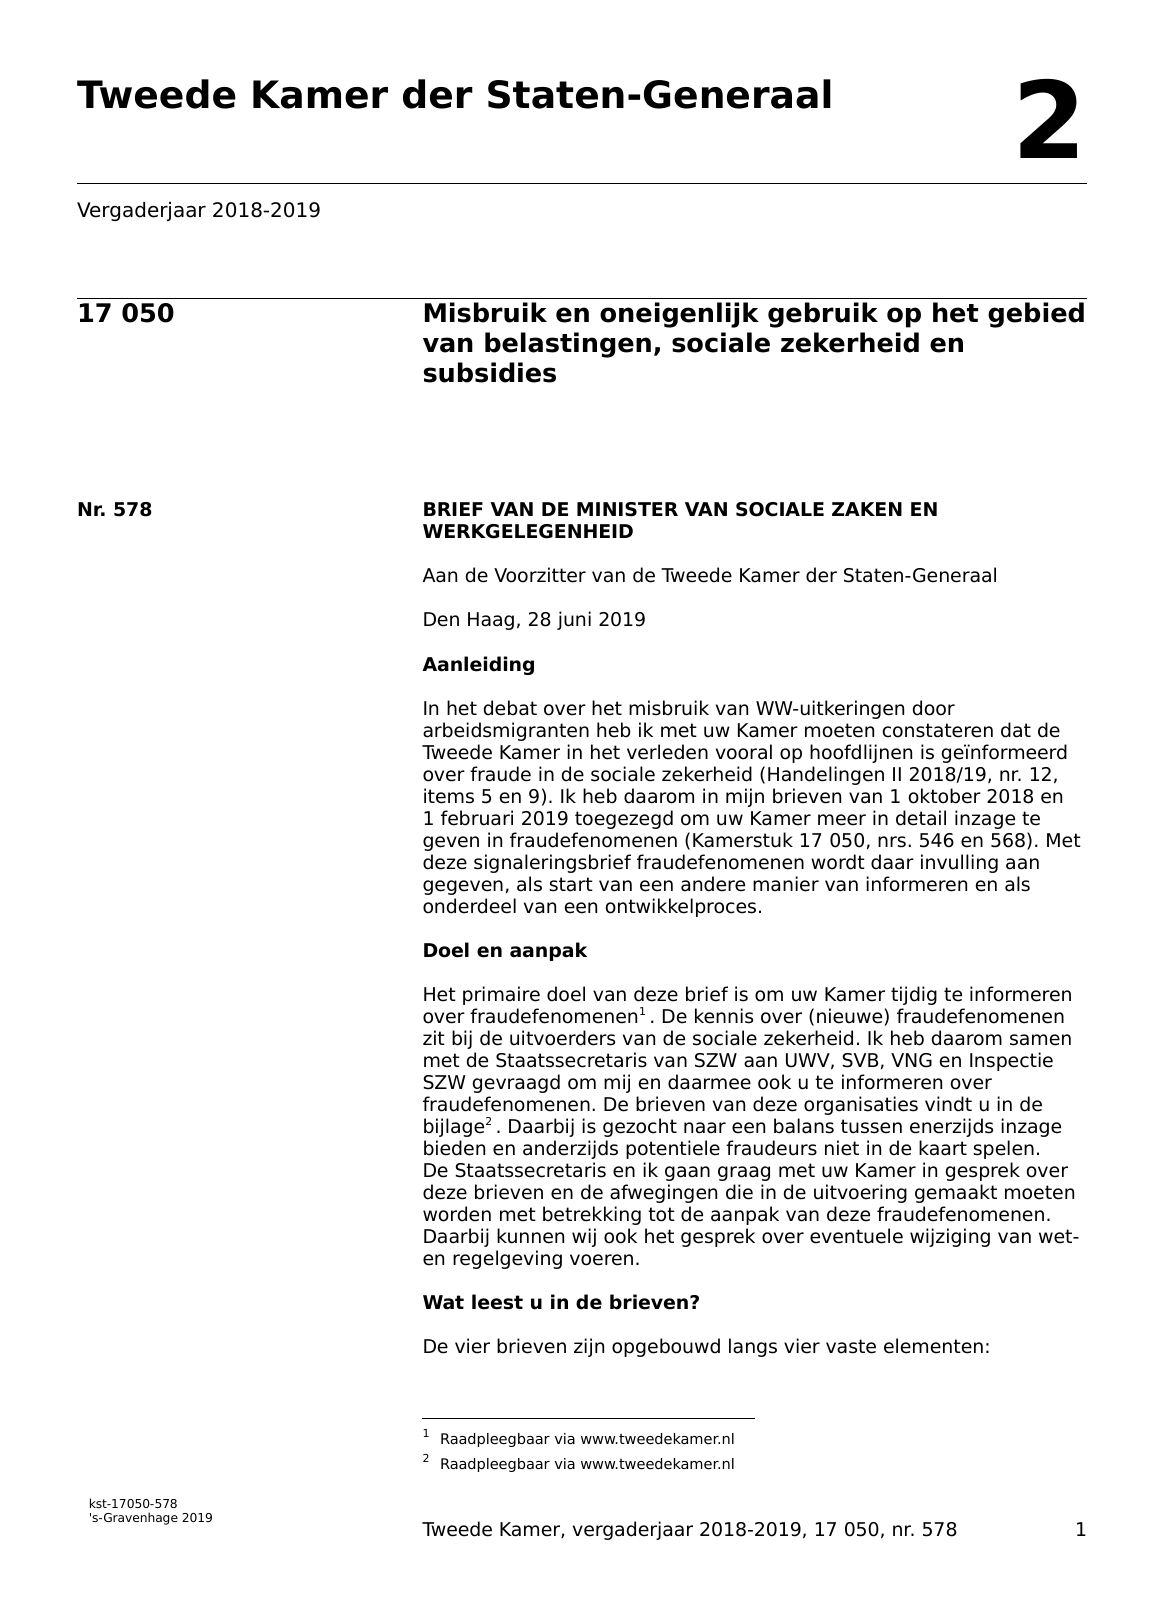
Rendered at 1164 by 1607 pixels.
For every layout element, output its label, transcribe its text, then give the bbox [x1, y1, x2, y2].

text Het primaire doel van deze brief is om uw Kamer tijdig te informeren over fraudefenomenen. De kennis over (nieuwe) fraudefenomenen zit bij de uitvoerders van de sociale zekerheid. Ik heb daarom samen met de Staatssecretaris van SZW aan UWV, SVB, VNG en Inspectie SZW gevraagd om mij en daarmee ook u te informeren over fraudefenomenen. De brieven van deze organisaties vindt u in de bijlage. Daarbij is gezocht naar een balans tussen enerzijds inzage bieden en anderzijds potentiele fraudeurs niet in de kaart spelen. [422, 984, 1087, 1160]
text De vier brieven zijn opgebouwd langs vier vaste elementen: [422, 1336, 1087, 1358]
text In het debat over het misbruik van WW-uitkeringen door arbeidsmigranten heb ik met uw Kamer moeten constateren dat de Tweede Kamer in het verleden vooral op hoofdlijnen is geïnformeerd over fraude in de sociale zekerheid (Handelingen II 2018/19, nr. 12, items 5 en 9). Ik heb daarom in mijn brieven van 1 oktober 2018 en 1 februari 2019 toegezegd om uw Kamer meer in detail inzage te geven in fraudefenomenen (Kamerstuk 17 050, nrs. 546 en 568). Met deze signaleringsbrief fraudefenomenen wordt daar invulling aan gegeven, als start van een andere manier van informeren en als onderdeel van een ontwikkelproces. [422, 698, 1087, 917]
subtitle Wat leest u in de brieven? [422, 1292, 1087, 1314]
subtitle Nr. 578 BRIEF VAN DE MINISTER VAN SOCIALE ZAKEN EN WERKGELEGENHEID [77, 499, 1087, 543]
text Raadpleegbaar via www.tweedekamer.nl [422, 1427, 1087, 1449]
text 's-Gravenhage 2019 [88, 1511, 323, 1525]
text Raadpleegbaar via www.tweedekamer.nl [422, 1452, 1087, 1474]
text De Staatssecretaris en ik gaan graag met uw Kamer in gesprek over deze brieven en de afwegingen die in de uitvoering gemaakt moeten worden met betrekking tot de aanpak van deze fraudefenomenen. Daarbij kunnen wij ook het gesprek over eventuele wijziging van wet- en regelgeving voeren. [422, 1160, 1087, 1269]
text Aan de Voorzitter van de Tweede Kamer der Staten-Generaal [422, 565, 1087, 587]
subtitle Doel en aanpak [422, 940, 1087, 962]
subtitle 17 050 Misbruik en oneigenlijk gebruik op het gebied van belastingen, sociale zekerheid en subsidies [77, 299, 1087, 388]
subtitle Aanleiding [422, 653, 1087, 676]
table_header 2 [886, 59, 1087, 183]
table_cell Vergaderjaar 2018-2019 [77, 184, 1087, 298]
text kst-17050-578 [88, 1497, 323, 1511]
text Den Haag, 28 juni 2019 [422, 609, 1087, 631]
table_header Tweede Kamer der Staten-Generaal [77, 59, 886, 183]
